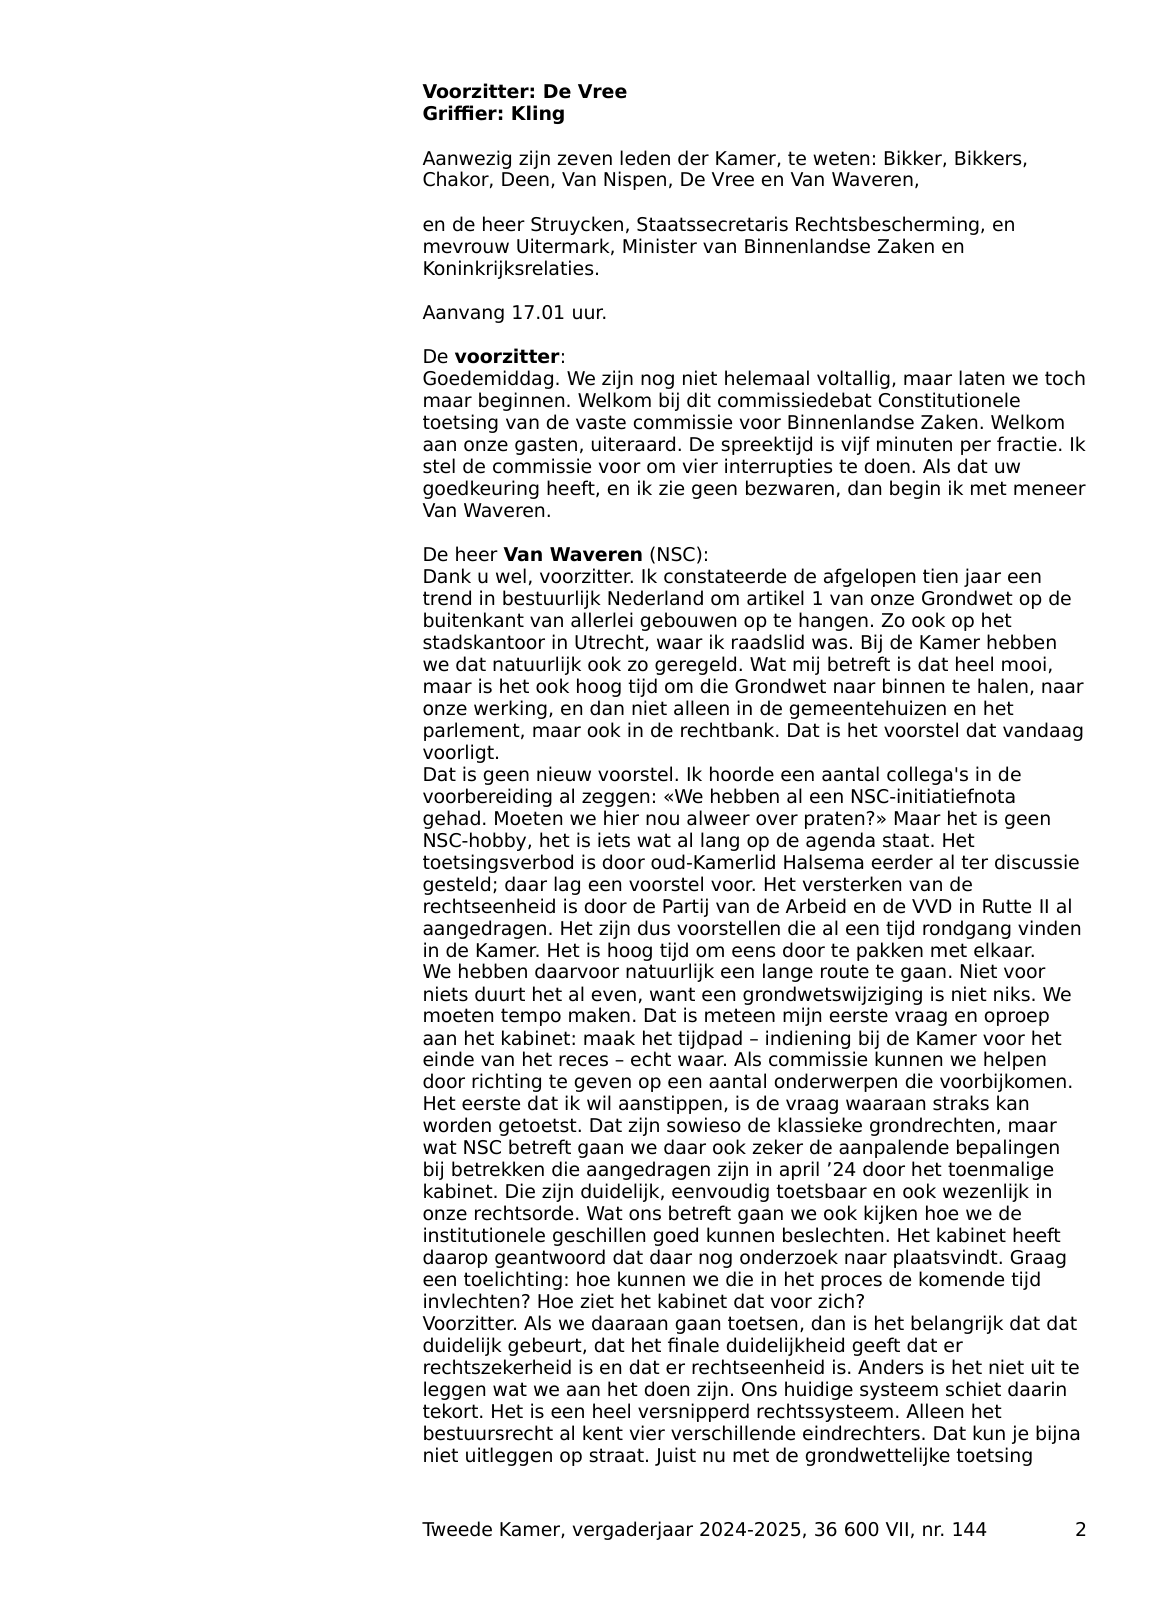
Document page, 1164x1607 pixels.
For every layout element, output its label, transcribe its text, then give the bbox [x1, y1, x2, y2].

text Goedemiddag. We zijn nog niet helemaal voltallig, maar laten we toch maar beginnen. Welkom bij dit commissiedebat Constitutionele toetsing van de vaste commissie voor Binnenlandse Zaken. Welkom aan onze gasten, uiteraard. De spreektijd is vijf minuten per fractie. Ik stel de commissie voor om vier interrupties te doen. Als dat uw goedkeuring heeft, en ik zie geen bezwaren, dan begin ik met meneer Van Waveren. [422, 368, 1087, 522]
text Aanvang 17.01 uur. [422, 302, 1087, 324]
text Het eerste dat ik wil aanstippen, is de vraag waaraan straks kan worden getoetst. Dat zijn sowieso de klassieke grondrechten, maar wat NSC betreft gaan we daar ook zeker de aanpalende bepalingen bij betrekken die aangedragen zijn in april ’24 door het toenmalige kabinet. Die zijn duidelijk, eenvoudig toetsbaar en ook wezenlijk in onze rechtsorde. Wat ons betreft gaan we ook kijken hoe we de institutionele geschillen goed kunnen beslechten. Het kabinet heeft daarop geantwoord dat daar nog onderzoek naar plaatsvindt. Graag een toelichting: hoe kunnen we die in het proces de komende tijd invlechten? Hoe ziet het kabinet dat voor zich? [422, 1093, 1087, 1313]
text Voorzitter: De Vree [422, 81, 1087, 103]
text De voorzitter: [422, 346, 1087, 368]
text Dank u wel, voorzitter. Ik constateerde de afgelopen tien jaar een trend in bestuurlijk Nederland om artikel 1 van onze Grondwet op de buitenkant van allerlei gebouwen op te hangen. Zo ook op het stadskantoor in Utrecht, waar ik raadslid was. Bij de Kamer hebben we dat natuurlijk ook zo geregeld. Wat mij betreft is dat heel mooi, maar is het ook hoog tijd om die Grondwet naar binnen te halen, naar onze werking, en dan niet alleen in de gemeentehuizen en het parlement, maar ook in de rechtbank. Dat is het voorstel dat vandaag voorligt. [422, 566, 1087, 764]
text Dat is geen nieuw voorstel. Ik hoorde een aantal collega's in de voorbereiding al zeggen: «We hebben al een NSC-initiatiefnota gehad. Moeten we hier nou alweer over praten?» Maar het is geen NSC-hobby, het is iets wat al lang op de agenda staat. Het toetsingsverbod is door oud-Kamerlid Halsema eerder al ter discussie gesteld; daar lag een voorstel voor. Het versterken van de rechtseenheid is door de Partij van de Arbeid en de VVD in Rutte II al aangedragen. Het zijn dus voorstellen die al een tijd rondgang vinden in de Kamer. Het is hoog tijd om eens door te pakken met elkaar. [422, 764, 1087, 961]
text en de heer Struycken, Staatssecretaris Rechtsbescherming, en mevrouw Uitermark, Minister van Binnenlandse Zaken en Koninkrijksrelaties. [422, 213, 1087, 279]
text Voorzitter. Als we daaraan gaan toetsen, dan is het belangrijk dat dat duidelijk gebeurt, dat het finale duidelijkheid geeft dat er rechtszekerheid is en dat er rechtseenheid is. Anders is het niet uit te leggen wat we aan het doen zijn. Ons huidige systeem schiet daarin tekort. Het is een heel versnipperd rechtssysteem. Alleen het bestuursrecht al kent vier verschillende eindrechters. Dat kun je bijna niet uitleggen op straat. Juist nu met de grondwettelijke toetsing [422, 1313, 1087, 1467]
text We hebben daarvoor natuurlijk een lange route te gaan. Niet voor niets duurt het al even, want een grondwetswijziging is niet niks. We moeten tempo maken. Dat is meteen mijn eerste vraag en oproep aan het kabinet: maak het tijdpad – indiening bij de Kamer voor het einde van het reces – echt waar. Als commissie kunnen we helpen door richting te geven op een aantal onderwerpen die voorbijkomen. [422, 961, 1087, 1093]
text Aanwezig zijn zeven leden der Kamer, te weten: Bikker, Bikkers, Chakor, Deen, Van Nispen, De Vree en Van Waveren, [422, 147, 1087, 191]
text De heer Van Waveren (NSC): [422, 544, 1087, 566]
text Griffier: Kling [422, 103, 1087, 125]
